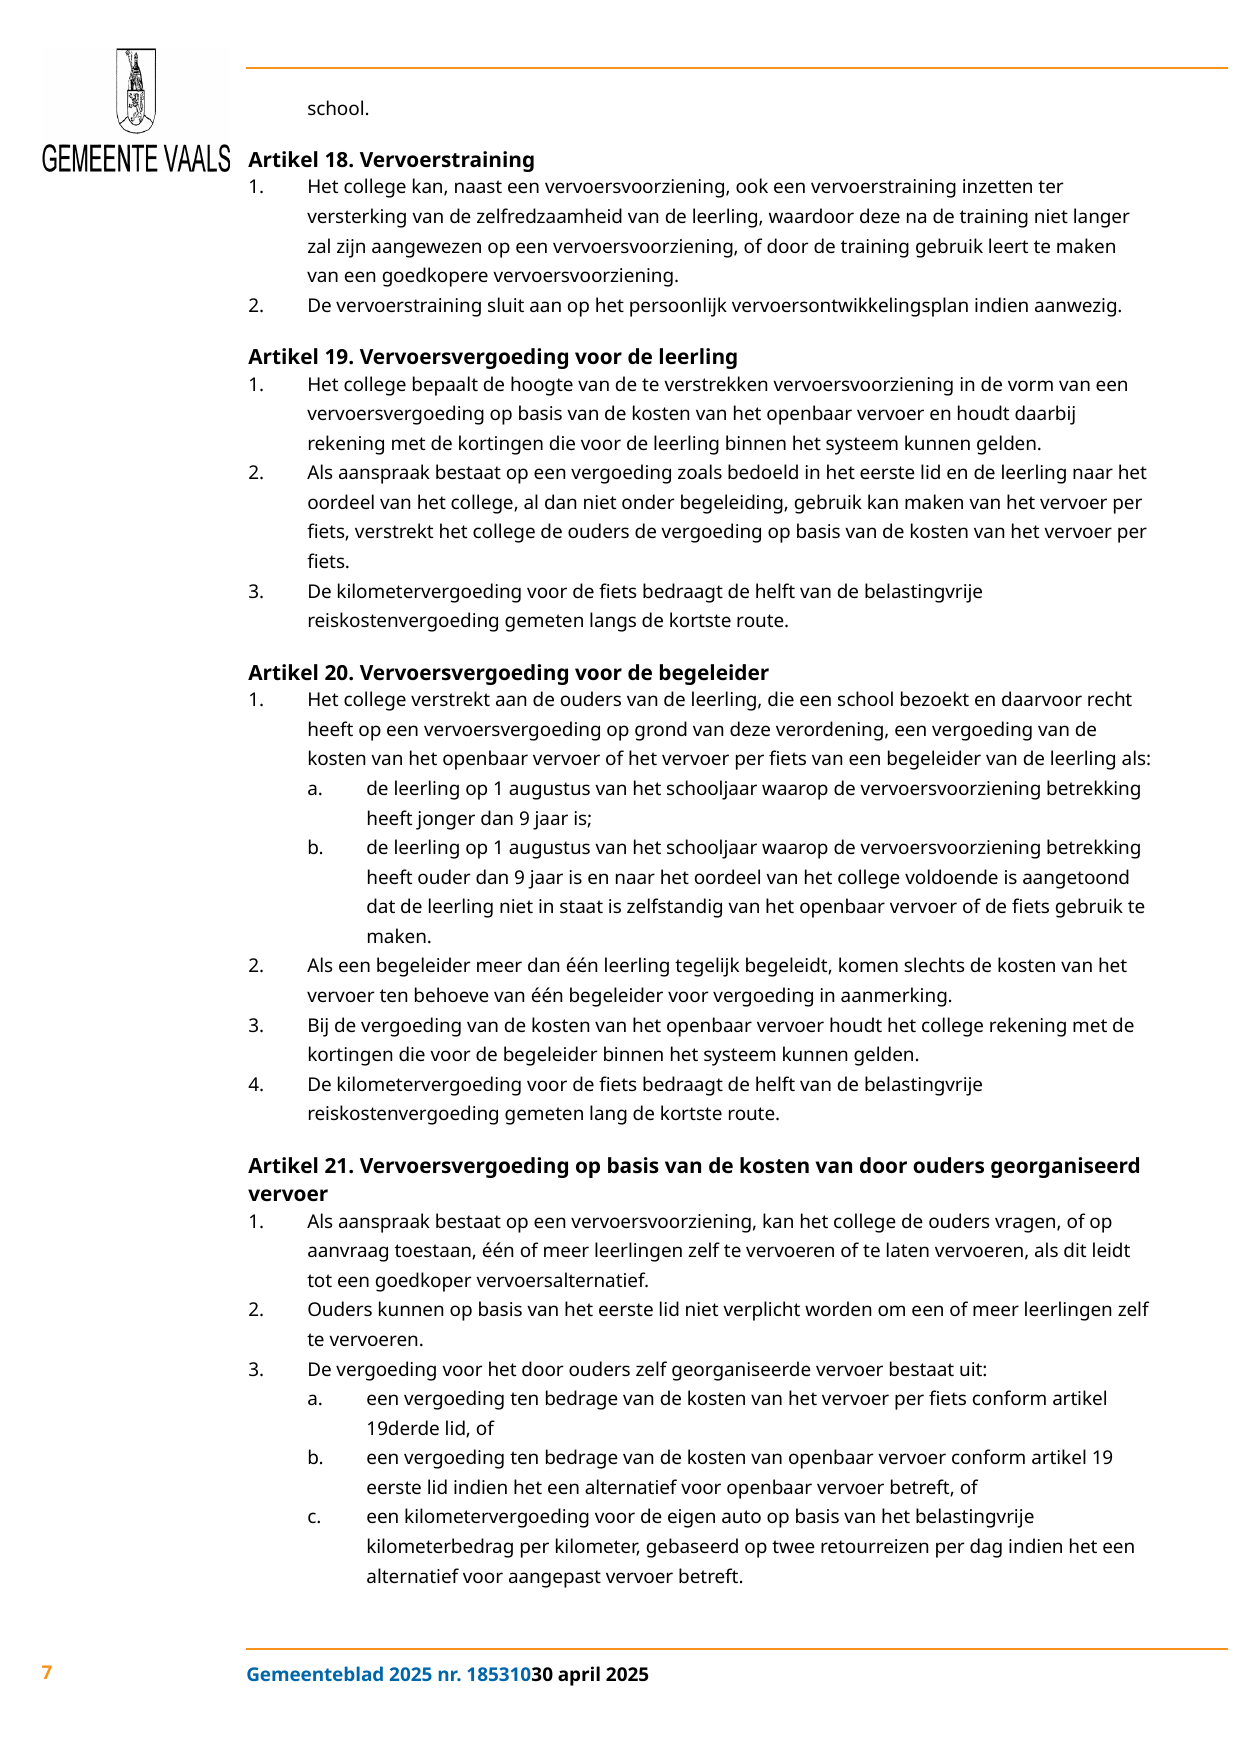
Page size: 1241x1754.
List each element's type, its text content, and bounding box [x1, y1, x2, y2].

list een vergoeding ten bedrage van de kosten van openbaar vervoer conform artikel 19 eerste lid indien het een alternatief voor openbaar vervoer betreft, of [307, 1444, 1152, 1500]
list school. [248, 95, 1152, 121]
list De vervoerstraining sluit aan op het persoonlijk vervoersontwikkelingsplan indien aanwezig. [248, 292, 1152, 318]
list De kilometervergoeding voor de fiets bedraagt de helft van de belastingvrije reiskostenvergoeding gemeten lang de kortste route. [248, 1071, 1152, 1126]
text Artikel 21. Vervoersvergoeding op basis van de kosten van door ouders georganiseerd vervoer [248, 1151, 1152, 1208]
list een vergoeding ten bedrage van de kosten van het vervoer per fiets conform artikel 19derde lid, of [307, 1385, 1152, 1441]
list Als aanspraak bestaat op een vervoersvoorziening, kan het college de ouders vragen, of op aanvraag toestaan, één of meer leerlingen zelf te vervoeren of te laten vervoeren, als dit leidt tot een goedkoper vervoersalternatief. [248, 1208, 1152, 1293]
text Artikel 18. Vervoerstraining [248, 145, 1152, 174]
list de leerling op 1 augustus van het schooljaar waarop de vervoersvoorziening betrekking heeft ouder dan 9 jaar is en naar het oordeel van het college voldoende is aangetoond dat de leerling niet in staat is zelfstandig van het openbaar vervoer of de fiets gebruik te maken. [307, 834, 1152, 949]
list de leerling op 1 augustus van het schooljaar waarop de vervoersvoorziening betrekking heeft jonger dan 9 jaar is; [307, 775, 1152, 830]
list De vergoeding voor het door ouders zelf georganiseerde vervoer bestaat uit: [248, 1356, 1152, 1381]
list Het college bepaalt de hoogte van de te verstrekken vervoersvoorziening in de vorm van een vervoersvergoeding op basis van de kosten van het openbaar vervoer en houdt daarbij rekening met de kortingen die voor de leerling binnen het systeem kunnen gelden. [248, 371, 1152, 456]
text Artikel 19. Vervoersvergoeding voor de leerling [248, 342, 1152, 371]
text Artikel 20. Vervoersvergoeding voor de begeleider [248, 658, 1152, 686]
list Het college verstrekt aan de ouders van de leerling, die een school bezoekt en daarvoor recht heeft op een vervoersvergoeding op grond van deze verordening, een vergoeding van de kosten van het openbaar vervoer of het vervoer per fiets van een begeleider van de leerling als: [248, 686, 1152, 771]
list Als een begeleider meer dan één leerling tegelijk begeleidt, komen slechts de kosten van het vervoer ten behoeve van één begeleider voor vergoeding in aanmerking. [248, 953, 1152, 1008]
list Ouders kunnen op basis van het eerste lid niet verplicht worden om een of meer leerlingen zelf te vervoeren. [248, 1297, 1152, 1352]
list Het college kan, naast een vervoersvoorziening, ook een vervoerstraining inzetten ter versterking van de zelfredzaamheid van de leerling, waardoor deze na de training niet langer zal zijn aangewezen op een vervoersvoorziening, of door de training gebruik leert te maken van een goedkopere vervoersvoorziening. [248, 174, 1152, 288]
list een kilometervergoeding voor de eigen auto op basis van het belastingvrije kilometerbedrag per kilometer, gebaseerd op twee retourreizen per dag indien het een alternatief voor aangepast vervoer betreft. [307, 1504, 1152, 1588]
picture [41, 47, 231, 172]
list Als aanspraak bestaat op een vergoeding zoals bedoeld in het eerste lid en de leerling naar het oordeel van het college, al dan niet onder begeleiding, gebruik kan maken van het vervoer per fiets, verstrekt het college de ouders de vergoeding op basis van de kosten van het vervoer per fiets. [248, 459, 1152, 574]
list De kilometervergoeding voor de fiets bedraagt de helft van de belastingvrije reiskostenvergoeding gemeten langs de kortste route. [248, 578, 1152, 633]
list Bij de vergoeding van de kosten van het openbaar vervoer houdt het college rekening met de kortingen die voor de begeleider binnen het systeem kunnen gelden. [248, 1012, 1152, 1067]
